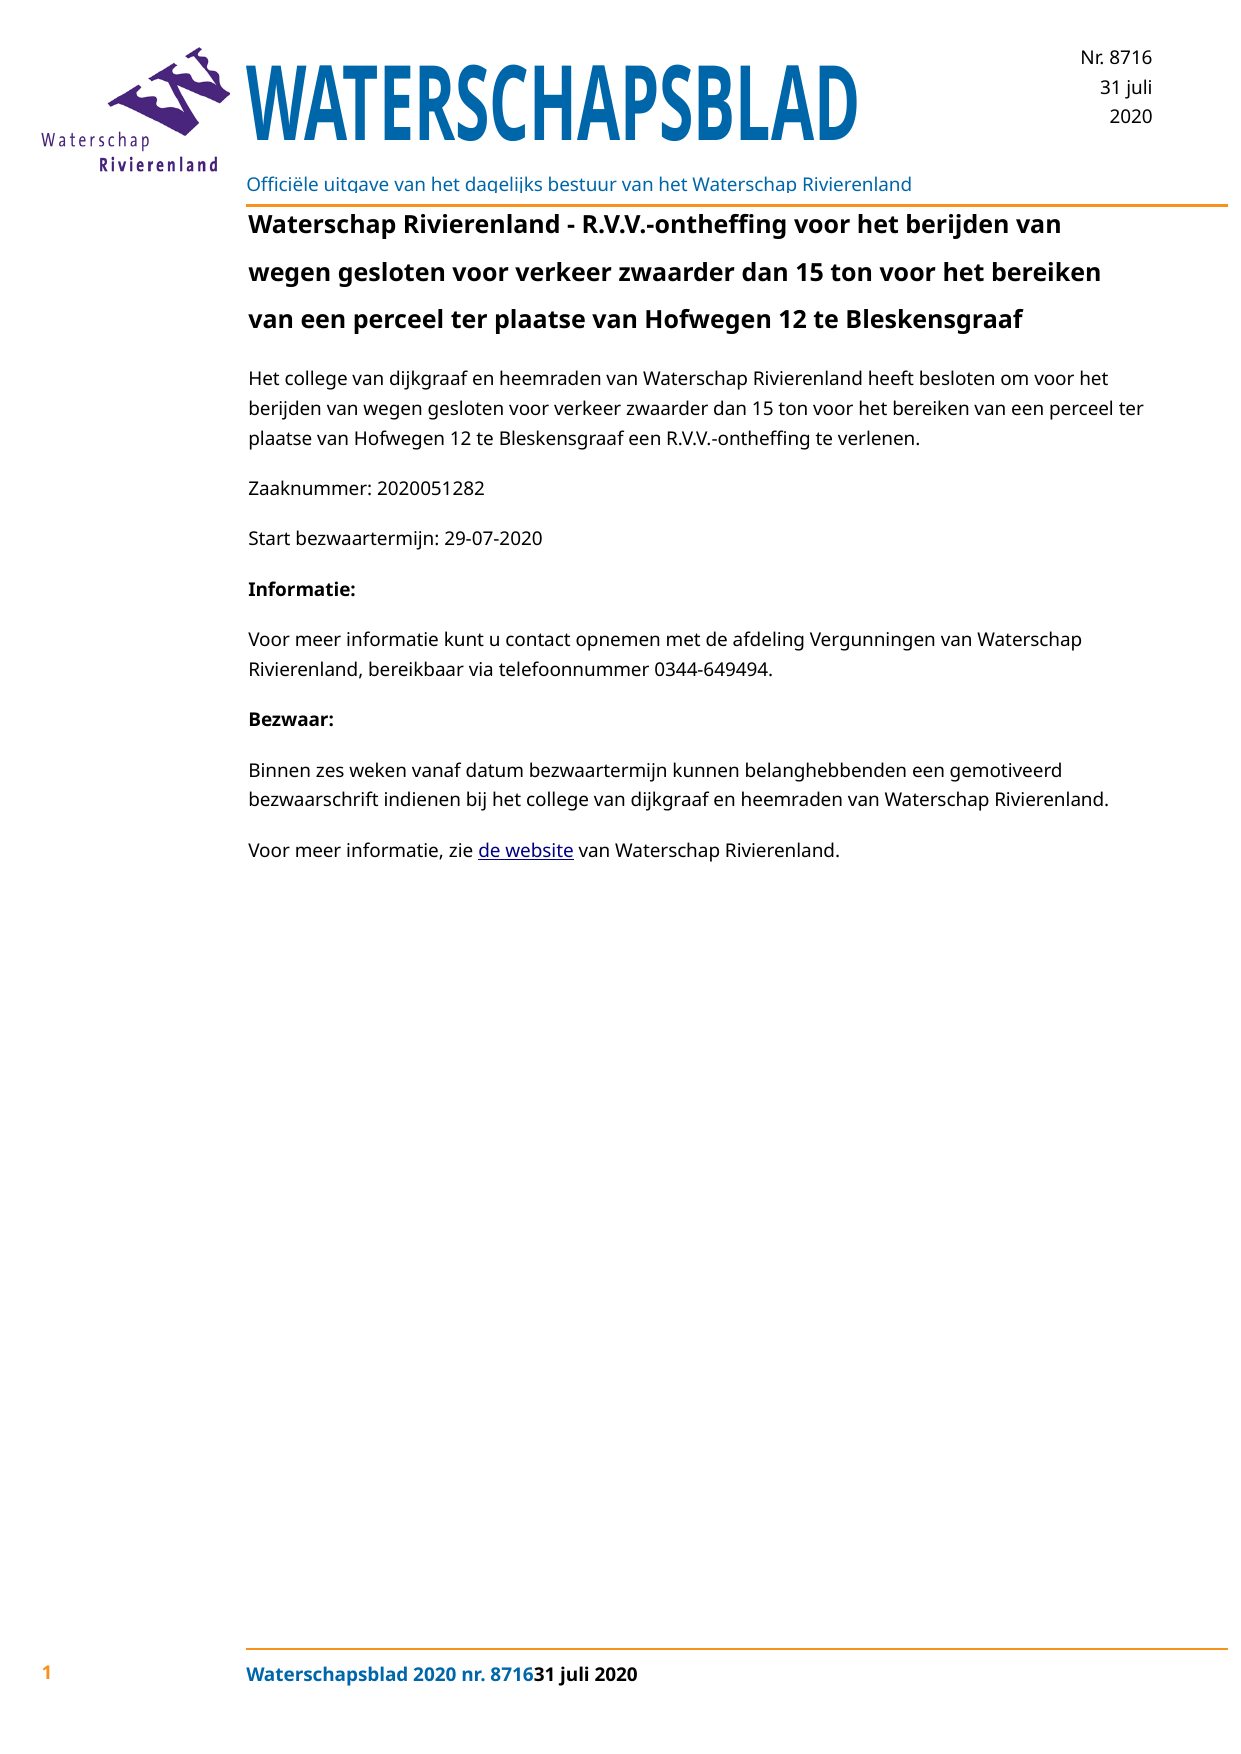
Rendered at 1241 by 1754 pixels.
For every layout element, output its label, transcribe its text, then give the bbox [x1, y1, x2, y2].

text Voor meer informatie kunt u contact opnemen met de afdeling Vergunningen van Waterschap Rivierenland, bereikbaar via telefoonnummer 0344-649494. [248, 626, 1152, 682]
text Waterschap Rivierenland - R.V.V.-ontheffing voor het berijden van wegen gesloten voor verkeer zwaarder dan 15 ton voor het bereiken van een perceel ter plaatse van Hofwegen 12 te Bleskensgraaf [248, 207, 1152, 336]
text Binnen zes weken vanaf datum bezwaartermijn kunnen belanghebbenden een gemotiveerd bezwaarschrift indienen bij het college van dijkgraaf en heemraden van Waterschap Rivierenland. [248, 757, 1152, 812]
text Voor meer informatie, zie de website van Waterschap Rivierenland. [248, 837, 1152, 862]
picture [41, 47, 231, 172]
text Informatie: [248, 576, 1152, 602]
text Bezwaar: [248, 706, 1152, 732]
text Zaaknummer: 2020051282 [248, 475, 1152, 501]
text Start bezwaartermijn: 29-07-2020 [248, 526, 1152, 551]
text Het college van dijkgraaf en heemraden van Waterschap Rivierenland heeft besloten om voor het berijden van wegen gesloten voor verkeer zwaarder dan 15 ton voor het bereiken van een perceel ter plaatse van Hofwegen 12 te Bleskensgraaf een R.V.V.-ontheffing te verlenen. [248, 366, 1152, 450]
